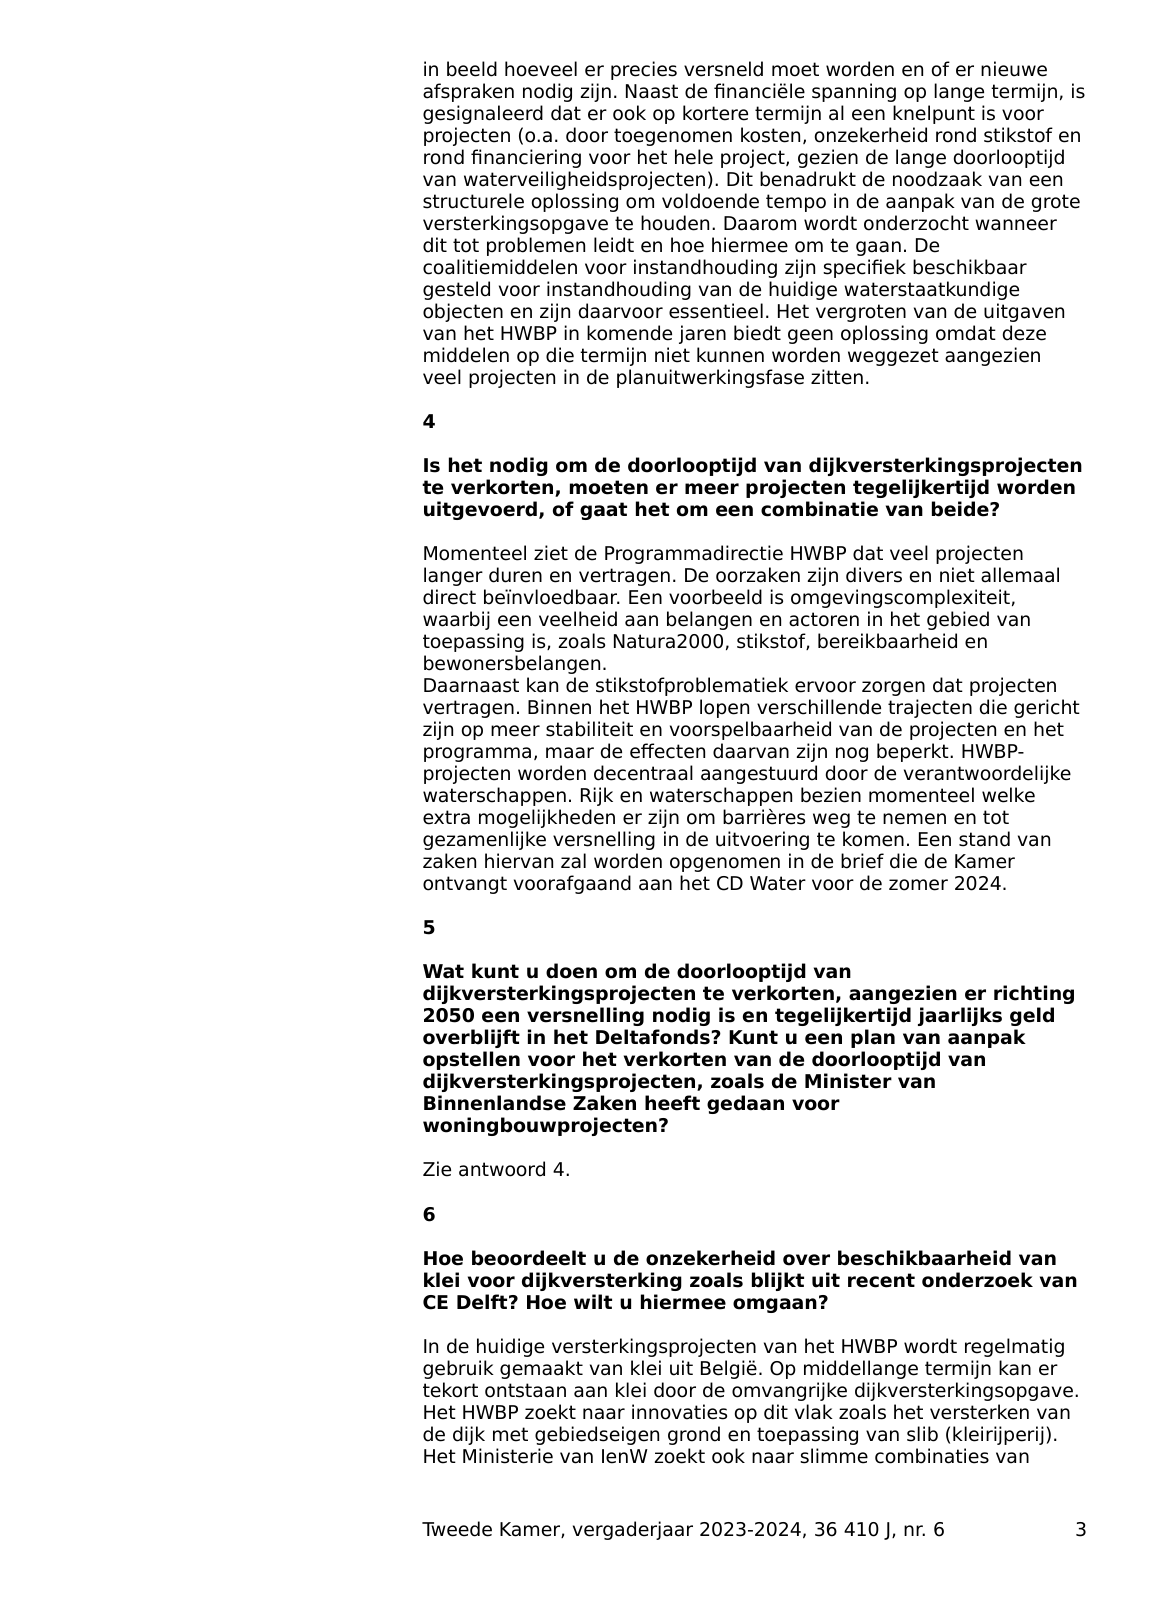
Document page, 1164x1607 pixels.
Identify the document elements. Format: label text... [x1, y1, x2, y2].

text In de huidige versterkingsprojecten van het HWBP wordt regelmatig gebruik gemaakt van klei uit België. Op middellange termijn kan er tekort ontstaan aan klei door de omvangrijke dijkversterkingsopgave. Het HWBP zoekt naar innovaties op dit vlak zoals het versterken van de dijk met gebiedseigen grond en toepassing van slib (kleirijperij). Het Ministerie van IenW zoekt ook naar slimme combinaties van [422, 1336, 1087, 1468]
text in beeld hoeveel er precies versneld moet worden en of er nieuwe afspraken nodig zijn. Naast de financiële spanning op lange termijn, is gesignaleerd dat er ook op kortere termijn al een knelpunt is voor projecten (o.a. door toegenomen kosten, onzekerheid rond stikstof en rond financiering voor het hele project, gezien de lange doorlooptijd van waterveiligheidsprojecten). Dit benadrukt de noodzaak van een structurele oplossing om voldoende tempo in de aanpak van de grote versterkingsopgave te houden. Daarom wordt onderzocht wanneer dit tot problemen leidt en hoe hiermee om te gaan. De coalitiemiddelen voor instandhouding zijn specifiek beschikbaar gesteld voor instandhouding van de huidige waterstaatkundige objecten en zijn daarvoor essentieel. Het vergroten van de uitgaven van het HWBP in komende jaren biedt geen oplossing omdat deze middelen op die termijn niet kunnen worden weggezet aangezien veel projecten in de planuitwerkingsfase zitten. [422, 59, 1087, 389]
text Is het nodig om de doorlooptijd van dijkversterkingsprojecten te verkorten, moeten er meer projecten tegelijkertijd worden uitgevoerd, of gaat het om een combinatie van beide? [422, 455, 1087, 521]
text Zie antwoord 4. [422, 1159, 1087, 1181]
subtitle 5 [422, 917, 1087, 939]
text Wat kunt u doen om de doorlooptijd van dijkversterkingsprojecten te verkorten, aangezien er richting 2050 een versnelling nodig is en tegelijkertijd jaarlijks geld overblijft in het Deltafonds? Kunt u een plan van aanpak opstellen voor het verkorten van de doorlooptijd van dijkversterkingsprojecten, zoals de Minister van Binnenlandse Zaken heeft gedaan voor woningbouwprojecten? [422, 961, 1087, 1137]
subtitle 6 [422, 1203, 1087, 1225]
subtitle 4 [422, 411, 1087, 433]
text Momenteel ziet de Programmadirectie HWBP dat veel projecten langer duren en vertragen. De oorzaken zijn divers en niet allemaal direct beïnvloedbaar. Een voorbeeld is omgevingscomplexiteit, waarbij een veelheid aan belangen en actoren in het gebied van toepassing is, zoals Natura2000, stikstof, bereikbaarheid en bewonersbelangen. [422, 543, 1087, 675]
text Hoe beoordeelt u de onzekerheid over beschikbaarheid van klei voor dijkversterking zoals blijkt uit recent onderzoek van CE Delft? Hoe wilt u hiermee omgaan? [422, 1248, 1087, 1313]
text Daarnaast kan de stikstofproblematiek ervoor zorgen dat projecten vertragen. Binnen het HWBP lopen verschillende trajecten die gericht zijn op meer stabiliteit en voorspelbaarheid van de projecten en het programma, maar de effecten daarvan zijn nog beperkt. HWBP-projecten worden decentraal aangestuurd door de verantwoordelijke waterschappen. Rijk en waterschappen bezien momenteel welke extra mogelijkheden er zijn om barrières weg te nemen en tot gezamenlijke versnelling in de uitvoering te komen. Een stand van zaken hiervan zal worden opgenomen in de brief die de Kamer ontvangt voorafgaand aan het CD Water voor de zomer 2024. [422, 675, 1087, 895]
